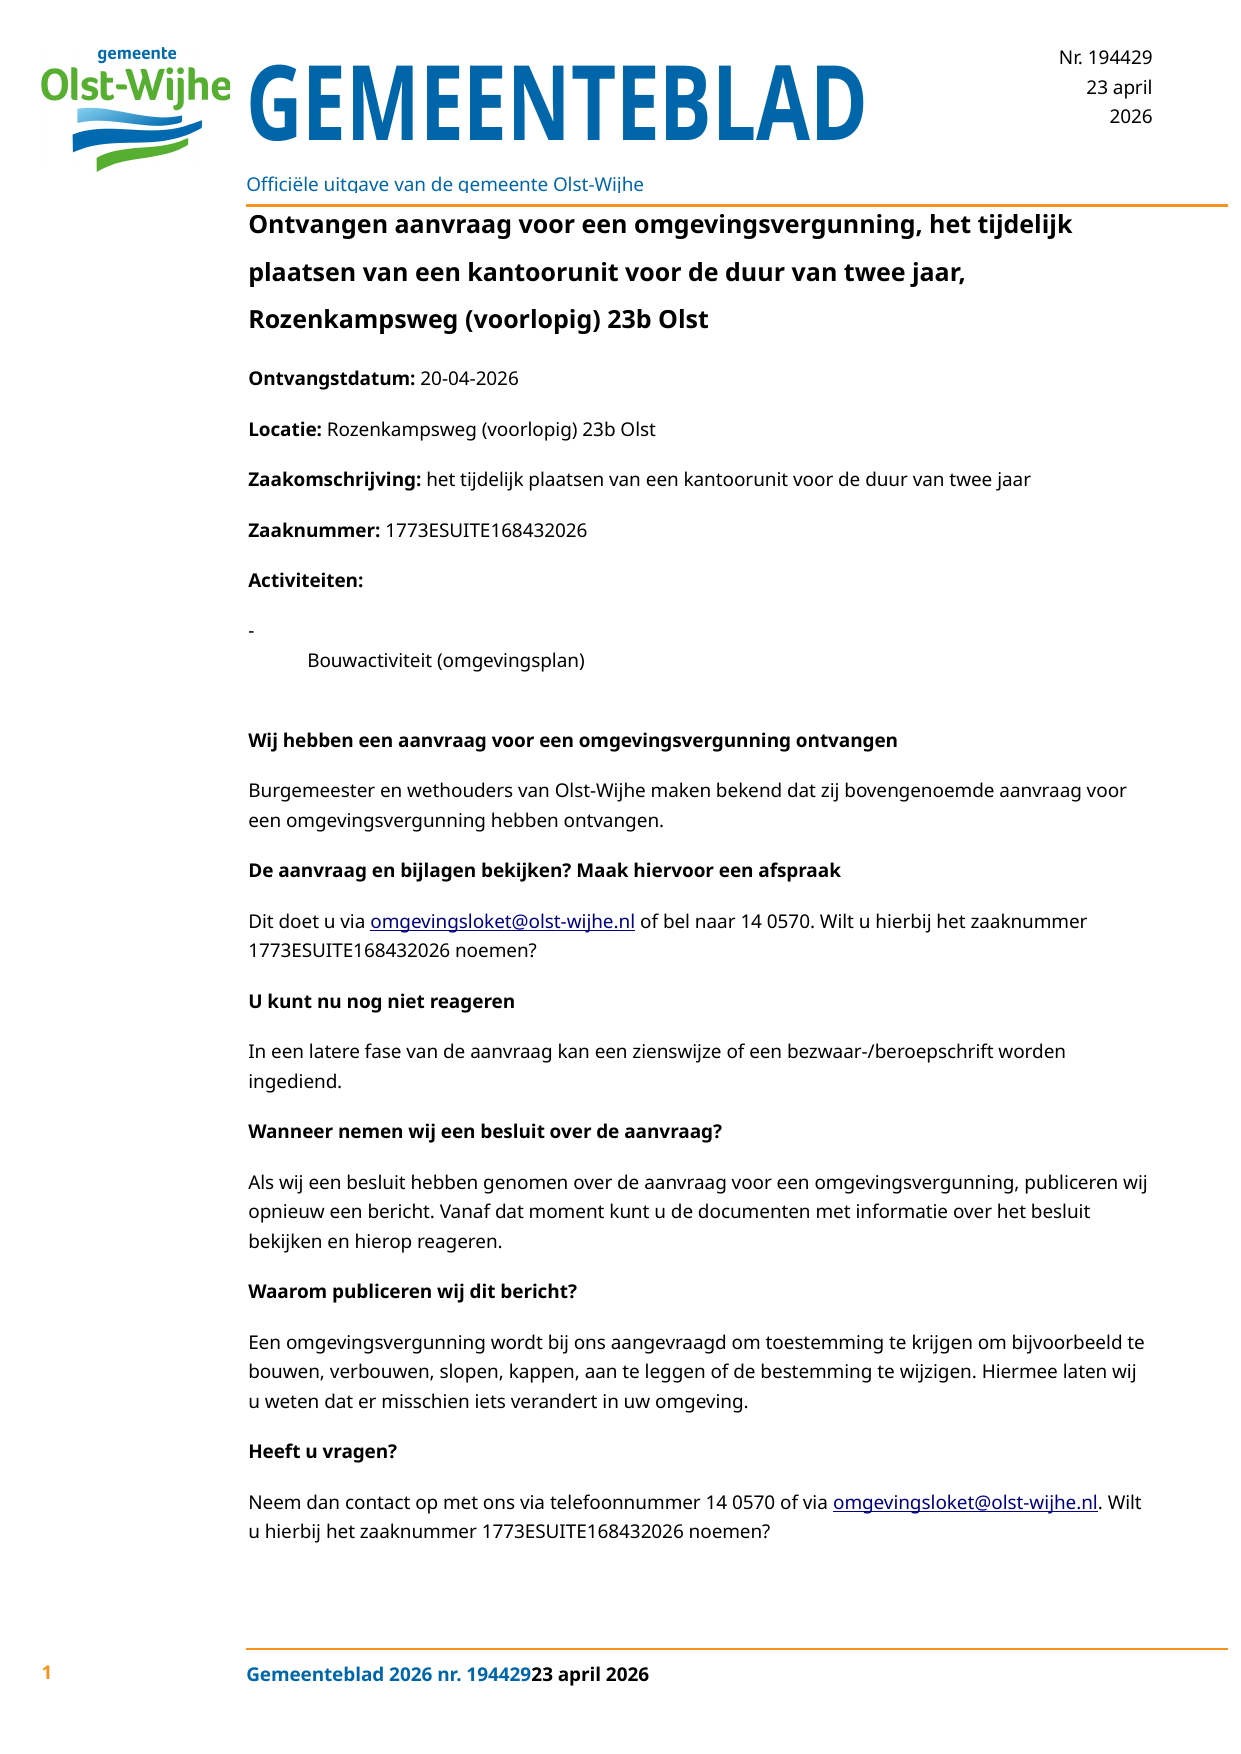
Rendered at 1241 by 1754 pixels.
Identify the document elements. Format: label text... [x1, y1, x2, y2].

text Locatie: Rozenkampsweg (voorlopig) 23b Olst [248, 416, 1152, 442]
text Ontvangen aanvraag voor een omgevingsvergunning, het tijdelijk plaatsen van een kantoorunit voor de duur van twee jaar, Rozenkampsweg (voorlopig) 23b Olst [248, 207, 1152, 336]
text Ontvangstdatum: 20-04-2026 [248, 366, 1152, 391]
list Bouwactiviteit (omgevingsplan) [248, 647, 1152, 673]
text In een latere fase van de aanvraag kan een zienswijze of een bezwaar-/beroepschrift worden ingediend. [248, 1038, 1152, 1094]
picture [41, 47, 231, 172]
text Wanneer nemen wij een besluit over de aanvraag? [248, 1118, 1152, 1144]
text Wij hebben een aanvraag voor een omgevingsvergunning ontvangen [248, 727, 1152, 753]
text Neem dan contact op met ons via telefoonnummer 14 0570 of via omgevingsloket@olst-wijhe.nl. Wilt u hierbij het zaaknummer 1773ESUITE168432026 noemen? [248, 1489, 1152, 1544]
text Zaakomschrijving: het tijdelijk plaatsen van een kantoorunit voor de duur van twee jaar [248, 466, 1152, 492]
text U kunt nu nog niet reageren [248, 988, 1152, 1014]
text Waarom publiceren wij dit bericht? [248, 1278, 1152, 1304]
text Een omgevingsvergunning wordt bij ons aangevraagd om toestemming te krijgen om bijvoorbeeld te bouwen, verbouwen, slopen, kappen, aan te leggen of de bestemming te wijzigen. Hiermee laten wij u weten dat er misschien iets verandert in uw omgeving. [248, 1329, 1152, 1414]
text De aanvraag en bijlagen bekijken? Maak hiervoor een afspraak [248, 858, 1152, 883]
text Heeft u vragen? [248, 1438, 1152, 1464]
text Als wij een besluit hebben genomen over de aanvraag voor een omgevingsvergunning, publiceren wij opnieuw een bericht. Vanaf dat moment kunt u de documenten met informatie over het besluit bekijken en hierop reageren. [248, 1169, 1152, 1254]
text Zaaknummer: 1773ESUITE168432026 [248, 517, 1152, 542]
text Dit doet u via omgevingsloket@olst-wijhe.nl of bel naar 14 0570. Wilt u hierbij het zaaknummer 1773ESUITE168432026 noemen? [248, 908, 1152, 963]
text Activiteiten: [248, 567, 1152, 593]
text Burgemeester en wethouders van Olst-Wijhe maken bekend dat zij bovengenoemde aanvraag voor een omgevingsvergunning hebben ontvangen. [248, 778, 1152, 833]
